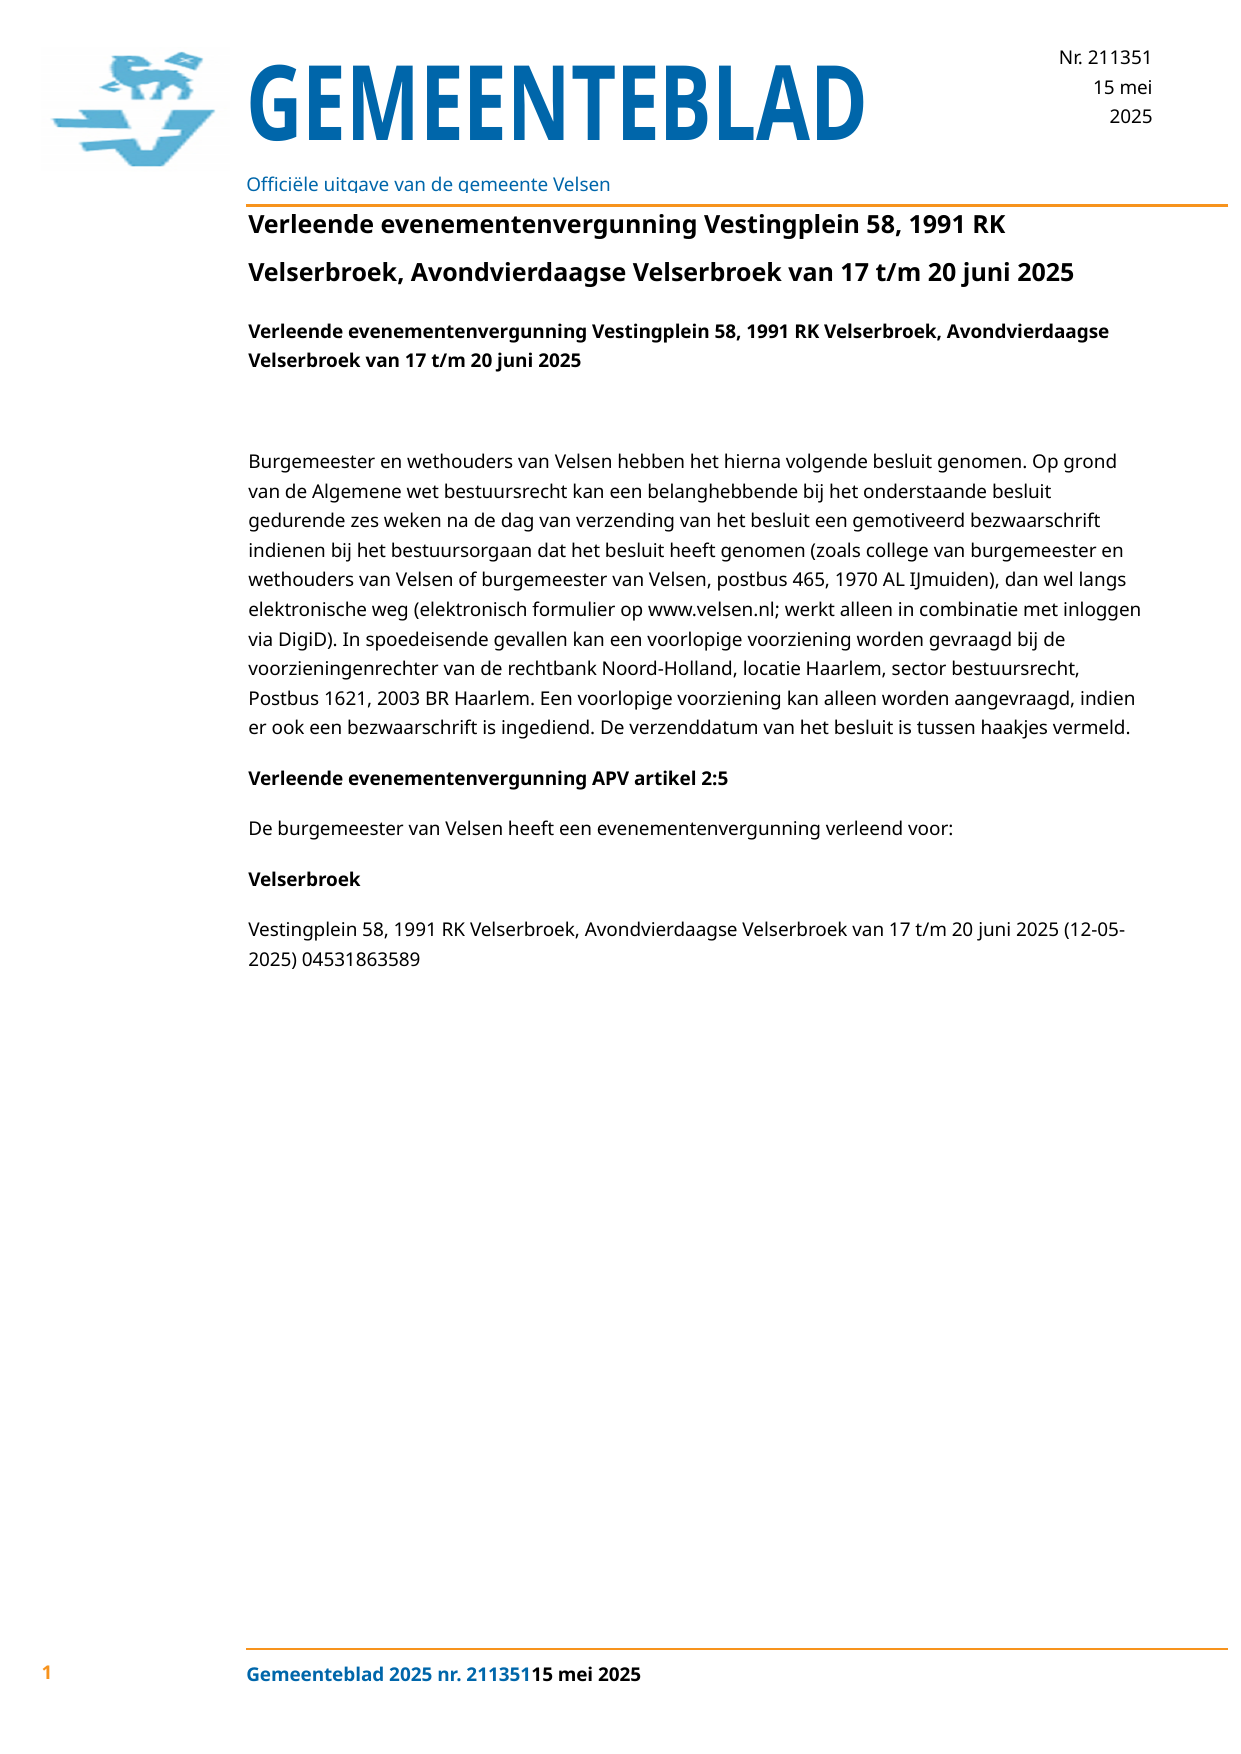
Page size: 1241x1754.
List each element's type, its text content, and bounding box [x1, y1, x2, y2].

text Vestingplein 58, 1991 RK Velserbroek, Avondvierdaagse Velserbroek van 17 t/m 20 juni 2025 (12-05-2025) 04531863589 [248, 916, 1152, 972]
text Verleende evenementenvergunning Vestingplein 58, 1991 RK Velserbroek, Avondvierdaagse Velserbroek van 17 t/m 20 juni 2025 [248, 318, 1152, 373]
text De burgemeester van Velsen heeft een evenementenvergunning verleend voor: [248, 815, 1152, 841]
text Verleende evenementenvergunning APV artikel 2:5 [248, 765, 1152, 791]
text Verleende evenementenvergunning Vestingplein 58, 1991 RK Velserbroek, Avondvierdaagse Velserbroek van 17 t/m 20 juni 2025 [248, 207, 1152, 288]
picture [41, 47, 231, 172]
text Velserbroek [248, 866, 1152, 892]
text Burgemeester en wethouders van Velsen hebben het hierna volgende besluit genomen. Op grond van de Algemene wet bestuursrecht kan een belanghebbende bij het onderstaande besluit gedurende zes weken na de dag van verzending van het besluit een gemotiveerd bezwaarschrift indienen bij het bestuursorgaan dat het besluit heeft genomen (zoals college van burgemeester en wethouders van Velsen of burgemeester van Velsen, postbus 465, 1970 AL IJmuiden), dan wel langs elektronische weg (elektronisch formulier op www.velsen.nl; werkt alleen in combinatie met inloggen via DigiD). In spoedeisende gevallen kan een voorlopige voorziening worden gevraagd bij de voorzieningenrechter van de rechtbank Noord-Holland, locatie Haarlem, sector bestuursrecht, Postbus 1621, 2003 BR Haarlem. Een voorlopige voorziening kan alleen worden aangevraagd, indien er ook een bezwaarschrift is ingediend. De verzenddatum van het besluit is tussen haakjes vermeld. [248, 448, 1152, 740]
